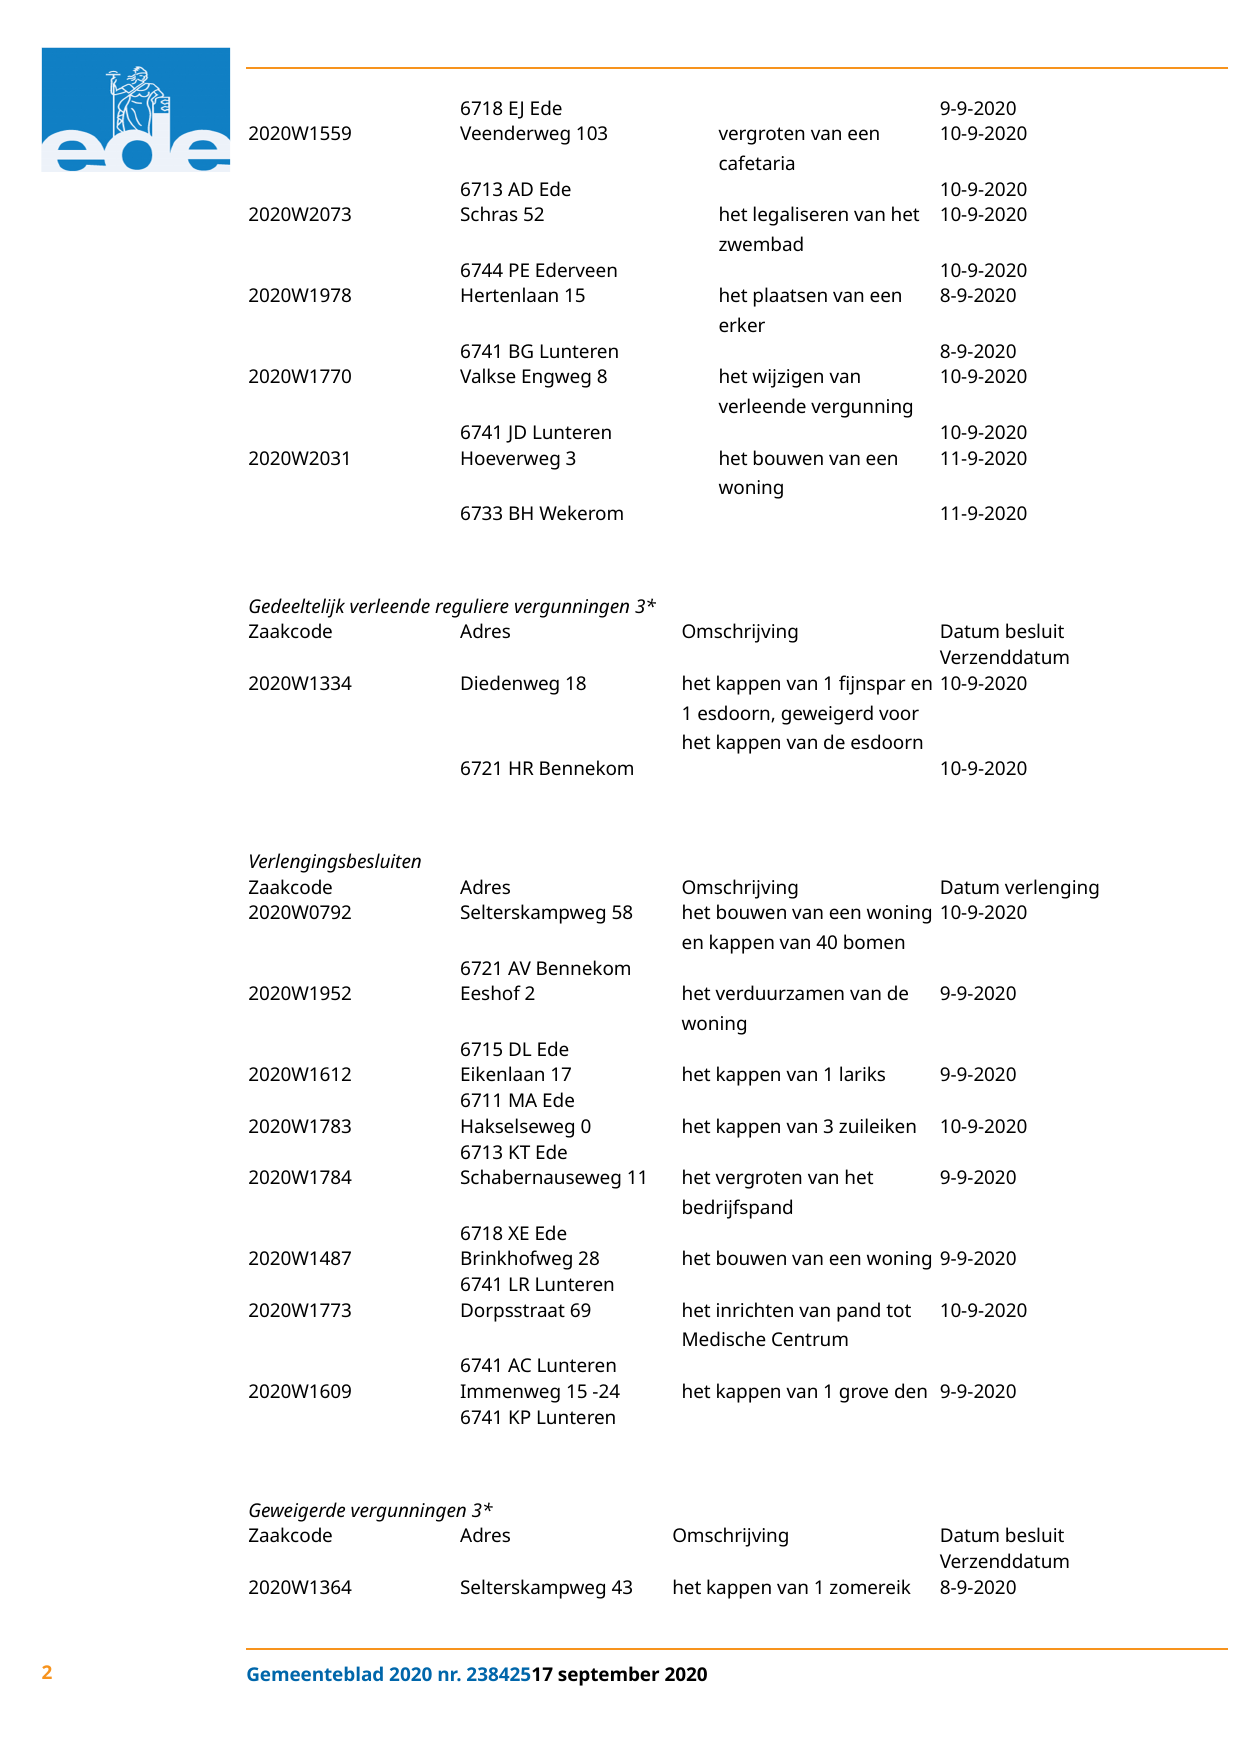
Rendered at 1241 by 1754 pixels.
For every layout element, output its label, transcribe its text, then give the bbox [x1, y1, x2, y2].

text Gedeeltelijk verleende reguliere vergunningen 3* [248, 593, 1152, 619]
table_cell Verzenddatum [940, 645, 1152, 670]
table_cell 6741 BG Lunteren [460, 338, 718, 364]
table_cell Schabernauseweg 11 [460, 1165, 681, 1220]
table_cell [248, 1139, 460, 1164]
table_cell 2020W1364 [248, 1574, 460, 1600]
table_cell 6715 DL Ede [460, 1036, 681, 1062]
table_cell het plaatsen van een erker [718, 283, 939, 338]
table_cell [248, 955, 460, 981]
table_cell [718, 500, 939, 526]
table_cell Selterskampweg 58 [460, 900, 681, 955]
table_cell [248, 1088, 460, 1113]
table_cell 2020W1783 [248, 1113, 460, 1139]
table_cell Verzenddatum [940, 1548, 1152, 1574]
table_cell 2020W2073 [248, 202, 460, 257]
table_cell Schras 52 [460, 202, 718, 257]
table_cell 9-9-2020 [940, 981, 1152, 1036]
table_cell het verduurzamen van de woning [681, 981, 939, 1036]
table_cell het wijzigen van verleende vergunning [718, 364, 939, 419]
table_cell [248, 1548, 460, 1574]
table_cell 10-9-2020 [940, 670, 1152, 755]
table_cell 6733 BH Wekerom [460, 500, 718, 526]
table_cell 2020W1609 [248, 1378, 460, 1404]
table_header Omschrijving [681, 874, 939, 899]
table_header Omschrijving [672, 1523, 939, 1548]
table_cell [672, 1548, 939, 1574]
table_cell [248, 257, 460, 283]
table_cell 9-9-2020 [940, 95, 1152, 121]
table_cell 10-9-2020 [940, 176, 1152, 202]
table_cell [248, 500, 460, 526]
table_cell 8-9-2020 [940, 1574, 1152, 1600]
table_cell [681, 1139, 939, 1164]
table_cell [940, 1271, 1152, 1297]
table_cell Diedenweg 18 [460, 670, 681, 755]
table_cell [681, 1088, 939, 1113]
table_cell Selterskampweg 43 [460, 1574, 672, 1600]
table_cell [681, 1353, 939, 1378]
table_cell 10-9-2020 [940, 364, 1152, 419]
table_cell 8-9-2020 [940, 283, 1152, 338]
table_cell [248, 419, 460, 445]
table_cell Hoeverweg 3 [460, 445, 718, 500]
table_cell [940, 1220, 1152, 1246]
table_cell [248, 1220, 460, 1246]
table_cell 10-9-2020 [940, 257, 1152, 283]
table_cell 8-9-2020 [940, 338, 1152, 364]
table_cell [248, 1353, 460, 1378]
table_cell 6741 JD Lunteren [460, 419, 718, 445]
table_cell [718, 257, 939, 283]
table_cell [681, 1271, 939, 1297]
table_cell [940, 1139, 1152, 1164]
table_cell [681, 955, 939, 981]
table_cell [248, 95, 460, 121]
table_cell Eikenlaan 17 [460, 1062, 681, 1087]
table_cell 6741 KP Lunteren [460, 1404, 681, 1429]
table_cell 6713 KT Ede [460, 1139, 681, 1164]
table_cell 6713 AD Ede [460, 176, 718, 202]
table_cell het kappen van 1 zomereik [672, 1574, 939, 1600]
table_cell 2020W1784 [248, 1165, 460, 1220]
table_cell 10-9-2020 [940, 419, 1152, 445]
table_header Datum besluit [940, 1523, 1152, 1548]
table_cell 11-9-2020 [940, 500, 1152, 526]
table_cell 10-9-2020 [940, 202, 1152, 257]
table_cell 2020W1559 [248, 121, 460, 176]
table_header Omschrijving [681, 619, 939, 644]
table_header Zaakcode [248, 874, 460, 899]
table_cell [460, 1548, 672, 1574]
table_cell 9-9-2020 [940, 1378, 1152, 1404]
table_cell Dorpsstraat 69 [460, 1297, 681, 1352]
table_cell [681, 1220, 939, 1246]
table_cell 10-9-2020 [940, 1113, 1152, 1139]
table_cell [718, 95, 939, 121]
table_header Datum besluit [940, 619, 1152, 644]
table_cell 2020W0792 [248, 900, 460, 955]
table_cell [940, 1036, 1152, 1062]
table_cell 2020W1487 [248, 1246, 460, 1271]
text Verlengingsbesluiten [248, 848, 1152, 874]
table_cell [940, 1088, 1152, 1113]
table_cell Brinkhofweg 28 [460, 1246, 681, 1271]
table_cell het kappen van 1 fijnspar en 1 esdoorn, geweigerd voor het kappen van de esdoorn [681, 670, 939, 755]
table_cell [248, 755, 460, 781]
table_cell 6721 AV Bennekom [460, 955, 681, 981]
table_cell [940, 1353, 1152, 1378]
table_cell Hakselseweg 0 [460, 1113, 681, 1139]
table_cell 2020W1334 [248, 670, 460, 755]
table_cell [248, 1036, 460, 1062]
table_header Adres [460, 1523, 672, 1548]
table_cell 11-9-2020 [940, 445, 1152, 500]
table_cell [718, 338, 939, 364]
table_cell 6744 PE Ederveen [460, 257, 718, 283]
table_header Datum verlenging [940, 874, 1152, 899]
table_cell Valkse Engweg 8 [460, 364, 718, 419]
table_cell 2020W1978 [248, 283, 460, 338]
table_header Adres [460, 874, 681, 899]
table_cell 6718 XE Ede [460, 1220, 681, 1246]
text Geweigerde vergunningen 3* [248, 1497, 1152, 1522]
table_cell 2020W1612 [248, 1062, 460, 1087]
table_cell 6718 EJ Ede [460, 95, 718, 121]
table_cell [248, 338, 460, 364]
table_cell [248, 645, 460, 670]
table_cell Eeshof 2 [460, 981, 681, 1036]
table_cell vergroten van een cafetaria [718, 121, 939, 176]
table_cell 2020W1773 [248, 1297, 460, 1352]
table_cell [248, 1404, 460, 1429]
table_cell 10-9-2020 [940, 1297, 1152, 1352]
table_cell het vergroten van het bedrijfspand [681, 1165, 939, 1220]
table_cell het kappen van 3 zuileiken [681, 1113, 939, 1139]
table_cell [718, 176, 939, 202]
table_cell 2020W2031 [248, 445, 460, 500]
table_cell 2020W1770 [248, 364, 460, 419]
table_cell [681, 645, 939, 670]
table_header Adres [460, 619, 681, 644]
table_cell Immenweg 15 -24 [460, 1378, 681, 1404]
table_cell 10-9-2020 [940, 755, 1152, 781]
table_cell [248, 176, 460, 202]
table_cell 10-9-2020 [940, 121, 1152, 176]
table_cell het kappen van 1 grove den [681, 1378, 939, 1404]
table_cell het bouwen van een woning [718, 445, 939, 500]
table_cell 10-9-2020 [940, 900, 1152, 955]
table_cell [940, 955, 1152, 981]
table_cell 9-9-2020 [940, 1165, 1152, 1220]
picture [41, 47, 231, 172]
table_cell het inrichten van pand tot Medische Centrum [681, 1297, 939, 1352]
table_cell 9-9-2020 [940, 1246, 1152, 1271]
table_cell Hertenlaan 15 [460, 283, 718, 338]
table_header Zaakcode [248, 619, 460, 644]
table_cell Veenderweg 103 [460, 121, 718, 176]
table_cell 6721 HR Bennekom [460, 755, 681, 781]
table_cell het bouwen van een woning en kappen van 40 bomen [681, 900, 939, 955]
table_cell 6741 LR Lunteren [460, 1271, 681, 1297]
table_cell 6741 AC Lunteren [460, 1353, 681, 1378]
table_cell [681, 755, 939, 781]
table_cell [940, 1404, 1152, 1429]
table_cell het kappen van 1 lariks [681, 1062, 939, 1087]
table_cell het bouwen van een woning [681, 1246, 939, 1271]
table_cell [681, 1404, 939, 1429]
table_cell 9-9-2020 [940, 1062, 1152, 1087]
table_cell [681, 1036, 939, 1062]
table_cell 6711 MA Ede [460, 1088, 681, 1113]
table_cell 2020W1952 [248, 981, 460, 1036]
table_cell [248, 1271, 460, 1297]
table_header Zaakcode [248, 1523, 460, 1548]
table_cell [460, 645, 681, 670]
table_cell het legaliseren van het zwembad [718, 202, 939, 257]
table_cell [718, 419, 939, 445]
